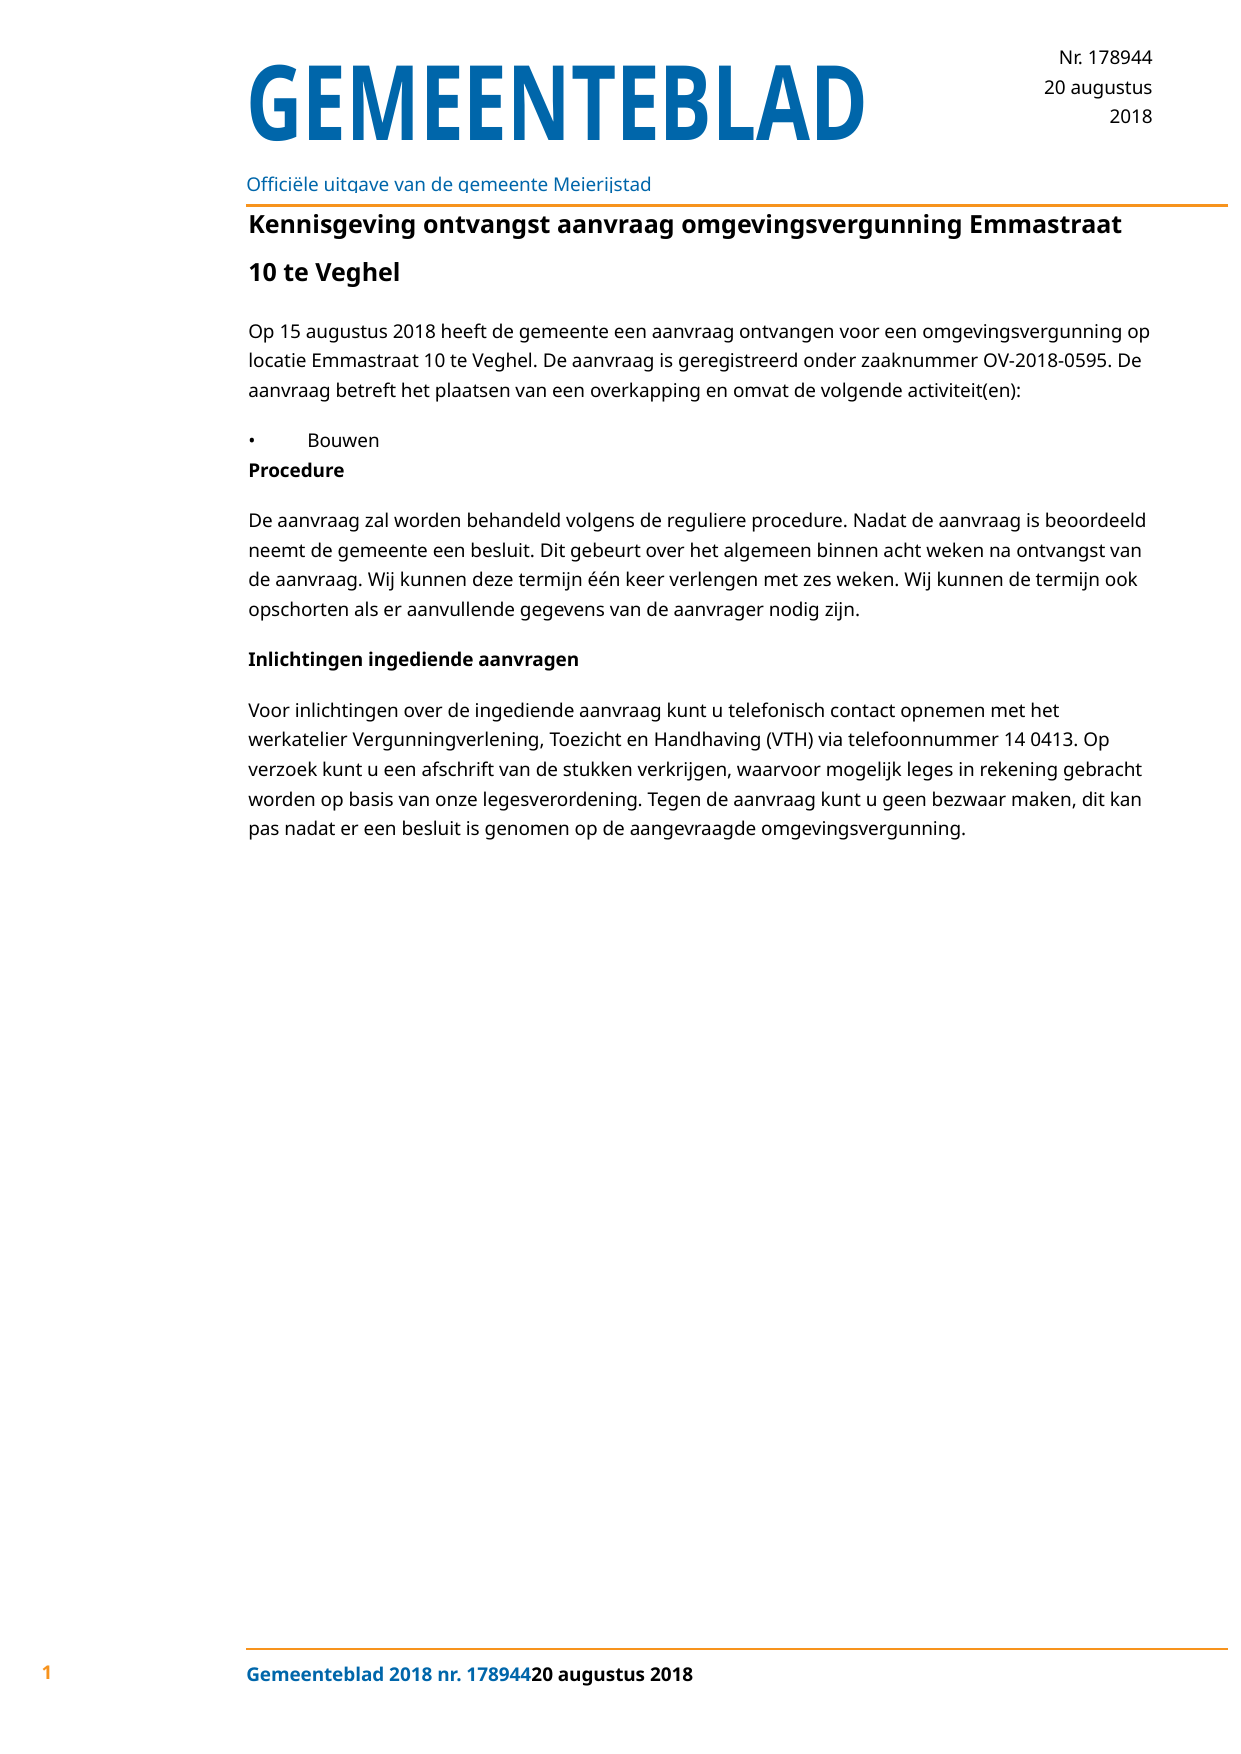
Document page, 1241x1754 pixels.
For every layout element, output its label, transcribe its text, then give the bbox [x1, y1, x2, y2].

text Inlichtingen ingediende aanvragen [248, 647, 1152, 672]
text Voor inlichtingen over de ingediende aanvraag kunt u telefonisch contact opnemen met het werkatelier Vergunningverlening, Toezicht en Handhaving (VTH) via telefoonnummer 14 0413. Op verzoek kunt u een afschrift van de stukken verkrijgen, waarvoor mogelijk leges in rekening gebracht worden op basis van onze legesverordening. Tegen de aanvraag kunt u geen bezwaar maken, dit kan pas nadat er een besluit is genomen op de aangevraagde omgevingsvergunning. [248, 697, 1152, 841]
text De aanvraag zal worden behandeld volgens de reguliere procedure. Nadat de aanvraag is beoordeeld neemt de gemeente een besluit. Dit gebeurt over het algemeen binnen acht weken na ontvangst van de aanvraag. Wij kunnen deze termijn één keer verlengen met zes weken. Wij kunnen de termijn ook opschorten als er aanvullende gegevens van de aanvrager nodig zijn. [248, 507, 1152, 622]
text Procedure [248, 457, 1152, 483]
list Bouwen [248, 427, 1152, 453]
text Kennisgeving ontvangst aanvraag omgevingsvergunning Emmastraat 10 te Veghel [248, 207, 1152, 288]
text Op 15 augustus 2018 heeft de gemeente een aanvraag ontvangen voor een omgevingsvergunning op locatie Emmastraat 10 te Veghel. De aanvraag is geregistreerd onder zaaknummer OV-2018-0595. De aanvraag betreft het plaatsen van een overkapping en omvat de volgende activiteit(en): [248, 318, 1152, 403]
picture [41, 47, 231, 172]
